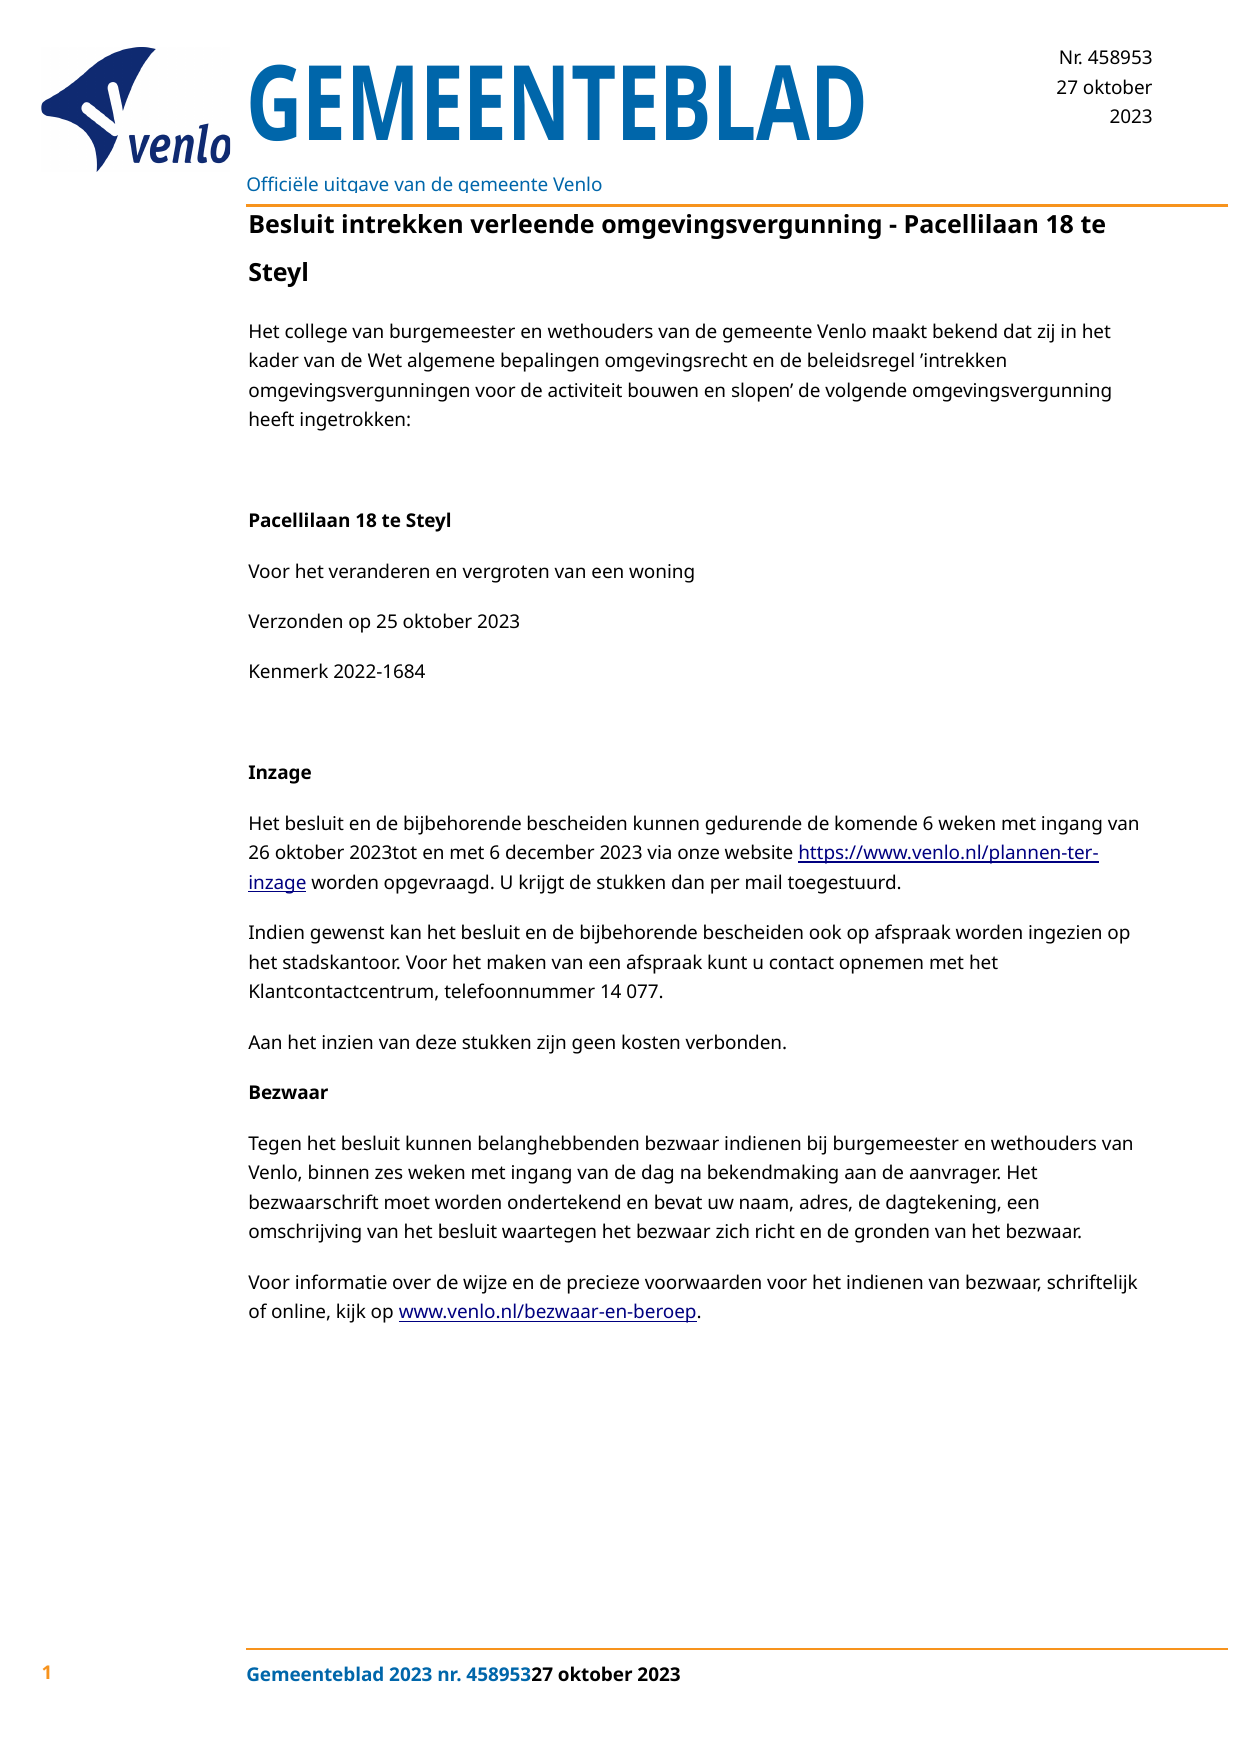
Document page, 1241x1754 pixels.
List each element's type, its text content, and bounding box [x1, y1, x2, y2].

text Aan het inzien van deze stukken zijn geen kosten verbonden. [248, 1029, 1152, 1055]
text Inzage [248, 759, 1152, 785]
text Het besluit en de bijbehorende bescheiden kunnen gedurende de komende 6 weken met ingang van 26 oktober 2023tot en met 6 december 2023 via onze website https://www.venlo.nl/plannen-ter-inzage worden opgevraagd. U krijgt de stukken dan per mail toegestuurd. [248, 810, 1152, 895]
text Voor informatie over de wijze en de precieze voorwaarden voor het indienen van bezwaar, schriftelijk of online, kijk op www.venlo.nl/bezwaar-en-beroep. [248, 1269, 1152, 1324]
text Pacellilaan 18 te Steyl [248, 507, 1152, 533]
text Voor het veranderen en vergroten van een woning [248, 558, 1152, 584]
text Bezwaar [248, 1079, 1152, 1105]
text Indien gewenst kan het besluit en de bijbehorende bescheiden ook op afspraak worden ingezien op het stadskantoor. Voor het maken van een afspraak kunt u contact opnemen met het Klantcontactcentrum, telefoonnummer 14 077. [248, 919, 1152, 1004]
text Het college van burgemeester en wethouders van de gemeente Venlo maakt bekend dat zij in het kader van de Wet algemene bepalingen omgevingsrecht en de beleidsregel ’intrekken omgevingsvergunningen voor de activiteit bouwen en slopen’ de volgende omgevingsvergunning heeft ingetrokken: [248, 318, 1152, 432]
picture [41, 47, 231, 172]
text Besluit intrekken verleende omgevingsvergunning - Pacellilaan 18 te Steyl [248, 207, 1152, 288]
text Tegen het besluit kunnen belanghebbenden bezwaar indienen bij burgemeester en wethouders van Venlo, binnen zes weken met ingang van de dag na bekendmaking aan de aanvrager. Het bezwaarschrift moet worden ondertekend en bevat uw naam, adres, de dagtekening, een omschrijving van het besluit waartegen het bezwaar zich richt en de gronden van het bezwaar. [248, 1130, 1152, 1244]
text Verzonden op 25 oktober 2023 [248, 608, 1152, 634]
text Kenmerk 2022-1684 [248, 659, 1152, 684]
